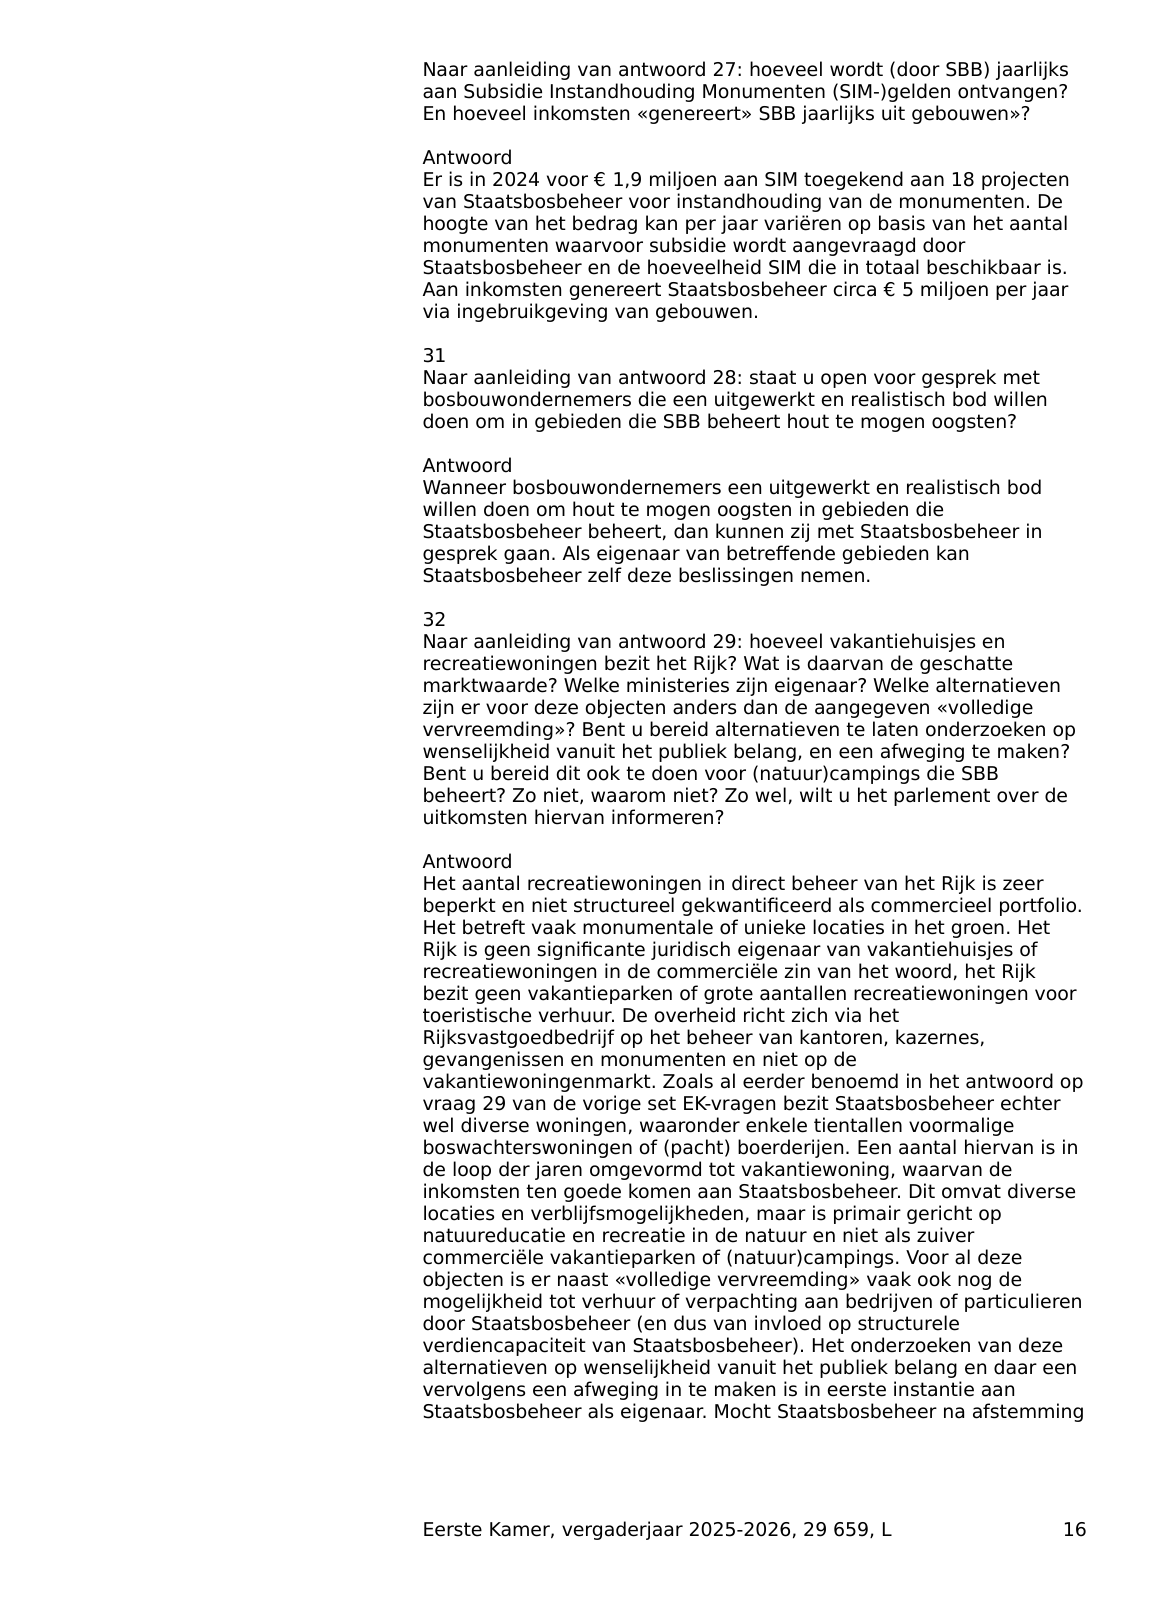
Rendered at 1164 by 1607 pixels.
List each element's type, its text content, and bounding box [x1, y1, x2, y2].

text 32 [422, 609, 1087, 631]
text Antwoord [422, 455, 1087, 477]
text Antwoord [422, 851, 1087, 873]
text Wanneer bosbouwondernemers een uitgewerkt en realistisch bod willen doen om hout te mogen oogsten in gebieden die Staatsbosbeheer beheert, dan kunnen zij met Staatsbosbeheer in gesprek gaan. Als eigenaar van betreffende gebieden kan Staatsbosbeheer zelf deze beslissingen nemen. [422, 477, 1087, 587]
text Naar aanleiding van antwoord 29: hoeveel vakantiehuisjes en recreatiewoningen bezit het Rijk? Wat is daarvan de geschatte marktwaarde? Welke ministeries zijn eigenaar? Welke alternatieven zijn er voor deze objecten anders dan de aangegeven «volledige vervreemding»? Bent u bereid alternatieven te laten onderzoeken op wenselijkheid vanuit het publiek belang, en een afweging te maken? Bent u bereid dit ook te doen voor (natuur)campings die SBB beheert? Zo niet, waarom niet? Zo wel, wilt u het parlement over de uitkomsten hiervan informeren? [422, 631, 1087, 829]
text 31 [422, 345, 1087, 367]
text Het aantal recreatiewoningen in direct beheer van het Rijk is zeer beperkt en niet structureel gekwantificeerd als commercieel portfolio. Het betreft vaak monumentale of unieke locaties in het groen. Het Rijk is geen significante juridisch eigenaar van vakantiehuisjes of recreatiewoningen in de commerciële zin van het woord, het Rijk bezit geen vakantieparken of grote aantallen recreatiewoningen voor toeristische verhuur. De overheid richt zich via het Rijksvastgoedbedrijf op het beheer van kantoren, kazernes, gevangenissen en monumenten en niet op de vakantiewoningenmarkt. Zoals al eerder benoemd in het antwoord op vraag 29 van de vorige set EK-vragen bezit Staatsbosbeheer echter wel diverse woningen, waaronder enkele tientallen voormalige boswachterswoningen of (pacht) boerderijen. Een aantal hiervan is in de loop der jaren omgevormd tot vakantiewoning, waarvan de inkomsten ten goede komen aan Staatsbosbeheer. Dit omvat diverse locaties en verblijfsmogelijkheden, maar is primair gericht op natuureducatie en recreatie in de natuur en niet als zuiver commerciële vakantieparken of (natuur)campings. Voor al deze objecten is er naast «volledige vervreemding» vaak ook nog de mogelijkheid tot verhuur of verpachting aan bedrijven of particulieren door Staatsbosbeheer (en dus van invloed op structurele verdiencapaciteit van Staatsbosbeheer). Het onderzoeken van deze alternatieven op wenselijkheid vanuit het publiek belang en daar een vervolgens een afweging in te maken is in eerste instantie aan Staatsbosbeheer als eigenaar. Mocht Staatsbosbeheer na afstemming [422, 873, 1087, 1423]
text Naar aanleiding van antwoord 27: hoeveel wordt (door SBB) jaarlijks aan Subsidie Instandhouding Monumenten (SIM-)gelden ontvangen? En hoeveel inkomsten «genereert» SBB jaarlijks uit gebouwen»? [422, 59, 1087, 125]
text Antwoord [422, 147, 1087, 169]
text Er is in 2024 voor € 1,9 miljoen aan SIM toegekend aan 18 projecten van Staatsbosbeheer voor instandhouding van de monumenten. De hoogte van het bedrag kan per jaar variëren op basis van het aantal monumenten waarvoor subsidie wordt aangevraagd door Staatsbosbeheer en de hoeveelheid SIM die in totaal beschikbaar is. Aan inkomsten genereert Staatsbosbeheer circa € 5 miljoen per jaar via ingebruikgeving van gebouwen. [422, 169, 1087, 323]
text Naar aanleiding van antwoord 28: staat u open voor gesprek met bosbouwondernemers die een uitgewerkt en realistisch bod willen doen om in gebieden die SBB beheert hout te mogen oogsten? [422, 367, 1087, 433]
